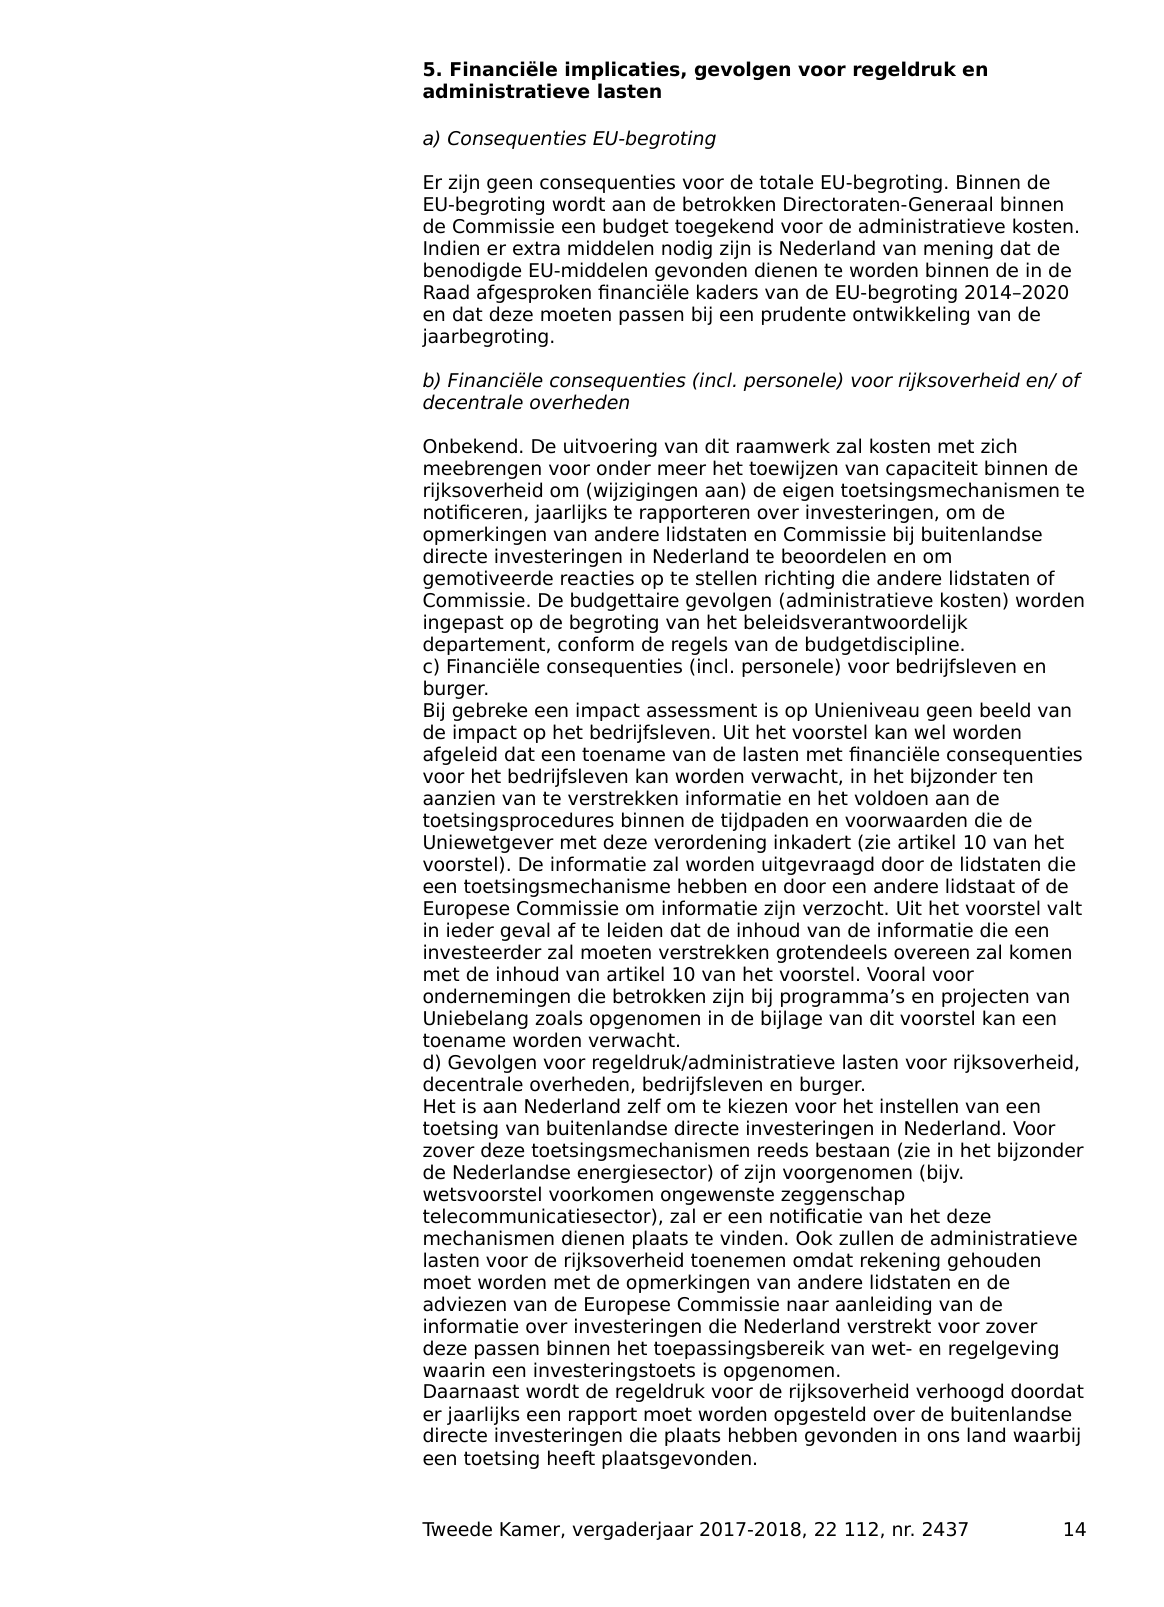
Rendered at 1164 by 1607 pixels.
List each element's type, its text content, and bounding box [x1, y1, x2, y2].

text Onbekend. De uitvoering van dit raamwerk zal kosten met zich meebrengen voor onder meer het toewijzen van capaciteit binnen de rijksoverheid om (wijzigingen aan) de eigen toetsingsmechanismen te notificeren, jaarlijks te rapporteren over investeringen, om de opmerkingen van andere lidstaten en Commissie bij buitenlandse directe investeringen in Nederland te beoordelen en om gemotiveerde reacties op te stellen richting die andere lidstaten of Commissie. De budgettaire gevolgen (administratieve kosten) worden ingepast op de begroting van het beleidsverantwoordelijk departement, conform de regels van de budgetdiscipline. [422, 436, 1087, 656]
subtitle b) Financiële consequenties (incl. personele) voor rijksoverheid en/ of decentrale overheden [422, 370, 1087, 414]
text Er zijn geen consequenties voor de totale EU-begroting. Binnen de EU-begroting wordt aan de betrokken Directoraten-Generaal binnen de Commissie een budget toegekend voor de administratieve kosten. [422, 172, 1087, 238]
text Indien er extra middelen nodig zijn is Nederland van mening dat de benodigde EU-middelen gevonden dienen te worden binnen de in de Raad afgesproken financiële kaders van de EU-begroting 2014–2020 en dat deze moeten passen bij een prudente ontwikkeling van de jaarbegroting. [422, 238, 1087, 348]
text c) Financiële consequenties (incl. personele) voor bedrijfsleven en burger. [422, 656, 1087, 700]
text Daarnaast wordt de regeldruk voor de rijksoverheid verhoogd doordat er jaarlijks een rapport moet worden opgesteld over de buitenlandse directe investeringen die plaats hebben gevonden in ons land waarbij een toetsing heeft plaatsgevonden. [422, 1381, 1087, 1469]
text d) Gevolgen voor regeldruk/administratieve lasten voor rijksoverheid, decentrale overheden, bedrijfsleven en burger. [422, 1052, 1087, 1096]
text Bij gebreke een impact assessment is op Unieniveau geen beeld van de impact op het bedrijfsleven. Uit het voorstel kan wel worden afgeleid dat een toename van de lasten met financiële consequenties voor het bedrijfsleven kan worden verwacht, in het bijzonder ten aanzien van te verstrekken informatie en het voldoen aan de toetsingsprocedures binnen de tijdpaden en voorwaarden die de Uniewetgever met deze verordening inkadert (zie artikel 10 van het voorstel). De informatie zal worden uitgevraagd door de lidstaten die een toetsingsmechanisme hebben en door een andere lidstaat of de Europese Commissie om informatie zijn verzocht. Uit het voorstel valt in ieder geval af te leiden dat de inhoud van de informatie die een investeerder zal moeten verstrekken grotendeels overeen zal komen met de inhoud van artikel 10 van het voorstel. Vooral voor ondernemingen die betrokken zijn bij programma’s en projecten van Uniebelang zoals opgenomen in de bijlage van dit voorstel kan een toename worden verwacht. [422, 700, 1087, 1052]
text Het is aan Nederland zelf om te kiezen voor het instellen van een toetsing van buitenlandse directe investeringen in Nederland. Voor zover deze toetsingsmechanismen reeds bestaan (zie in het bijzonder de Nederlandse energiesector) of zijn voorgenomen (bijv. wetsvoorstel voorkomen ongewenste zeggenschap telecommunicatiesector), zal er een notificatie van het deze mechanismen dienen plaats te vinden. Ook zullen de administratieve lasten voor de rijksoverheid toenemen omdat rekening gehouden moet worden met de opmerkingen van andere lidstaten en de adviezen van de Europese Commissie naar aanleiding van de informatie over investeringen die Nederland verstrekt voor zover deze passen binnen het toepassingsbereik van wet- en regelgeving waarin een investeringstoets is opgenomen. [422, 1096, 1087, 1381]
subtitle a) Consequenties EU-begroting [422, 128, 1087, 150]
subtitle 5. Financiële implicaties, gevolgen voor regeldruk en administratieve lasten [422, 59, 1087, 103]
